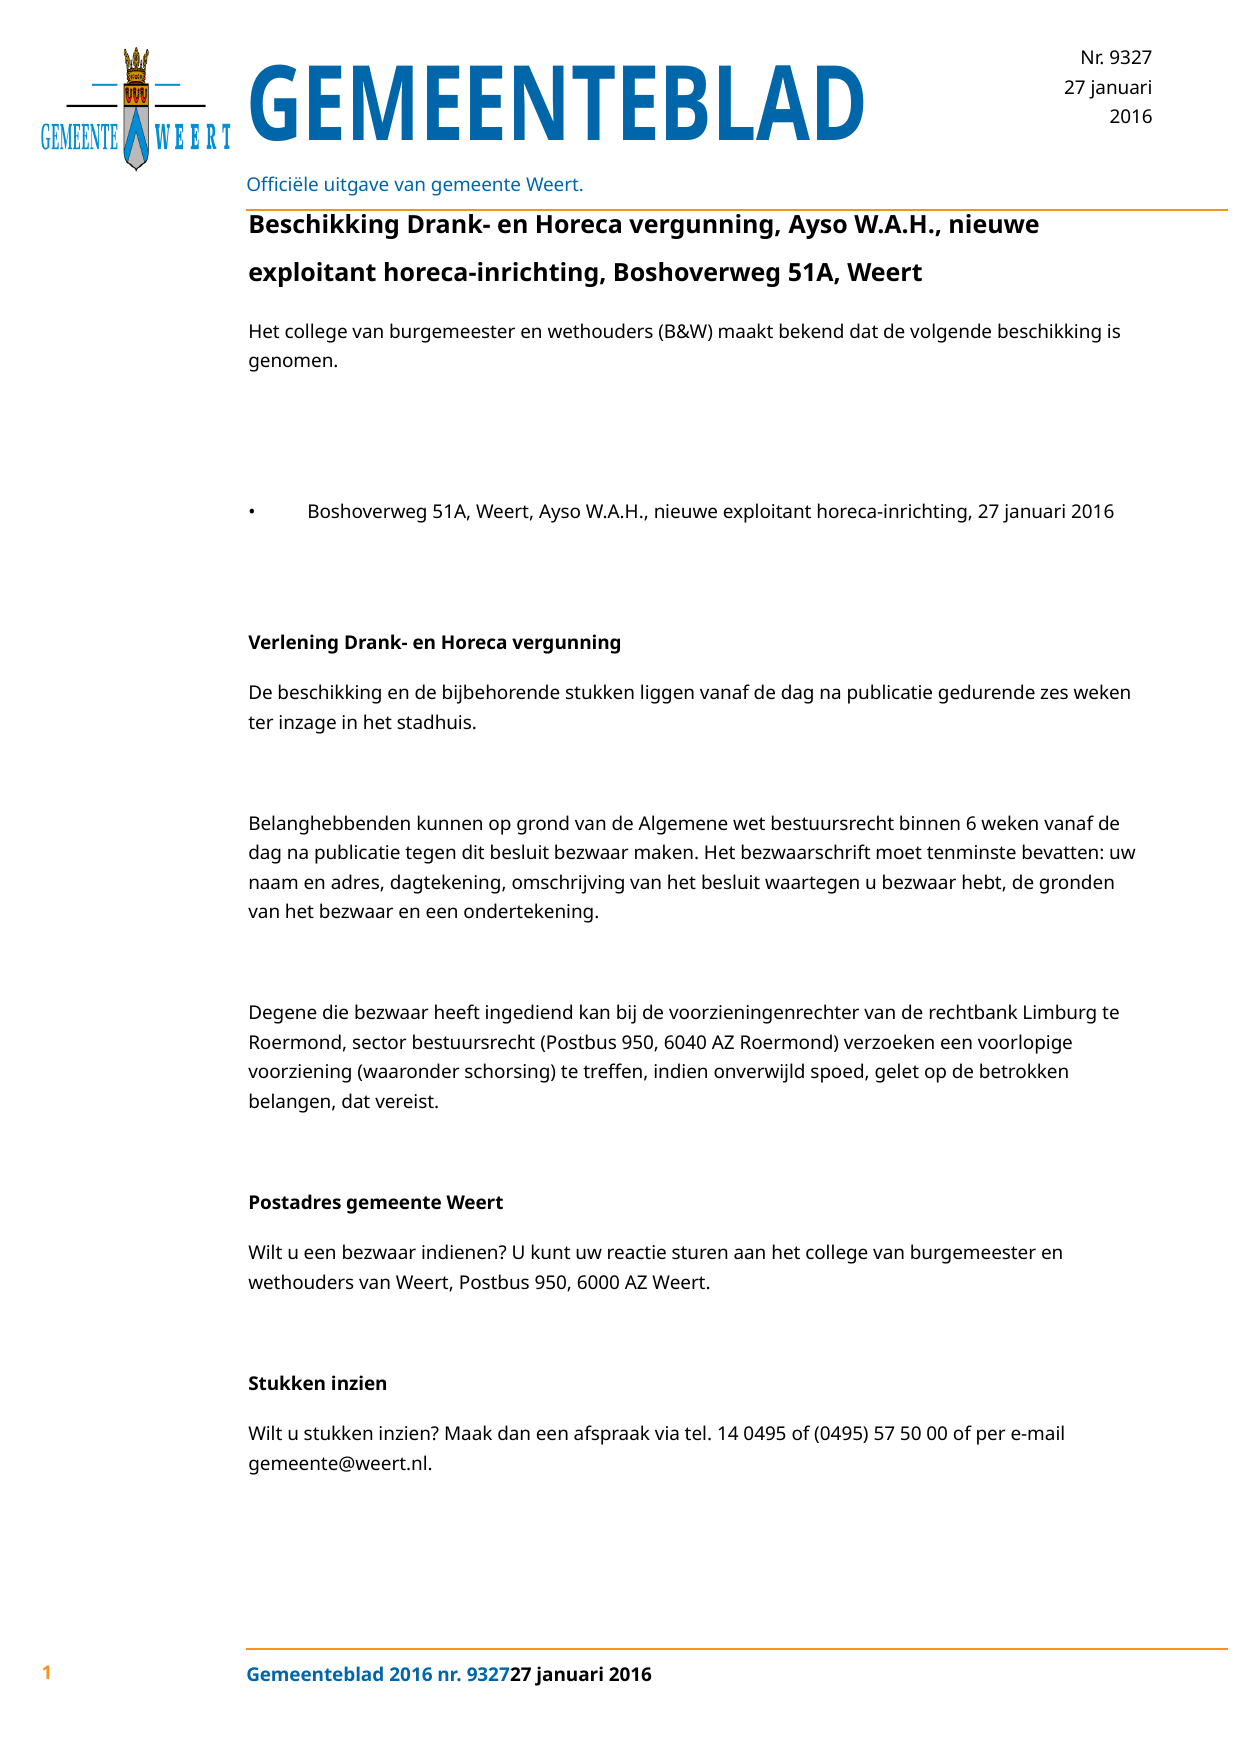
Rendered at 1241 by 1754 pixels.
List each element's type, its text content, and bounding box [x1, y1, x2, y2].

list Boshoverweg 51A, Weert, Ayso W.A.H., nieuwe exploitant horeca-inrichting, 27 januari 2016 [248, 499, 1152, 524]
text Wilt u stukken inzien? Maak dan een afspraak via tel. 14 0495 of (0495) 57 50 00 of per e-mail gemeente@weert.nl. [248, 1420, 1152, 1476]
text De beschikking en de bijbehorende stukken liggen vanaf de dag na publicatie gedurende zes weken ter inzage in het stadhuis. [248, 679, 1152, 735]
text Wilt u een bezwaar indienen? U kunt uw reactie sturen aan het college van burgemeester en wethouders van Weert, Postbus 950, 6000 AZ Weert. [248, 1239, 1152, 1295]
picture [41, 47, 231, 172]
text Stukken inzien [248, 1370, 1152, 1396]
text Degene die bezwaar heeft ingediend kan bij de voorzieningenrechter van de rechtbank Limburg te Roermond, sector bestuursrecht (Postbus 950, 6040 AZ Roermond) verzoeken een voorlopige voorziening (waaronder schorsing) te treffen, indien onverwijld spoed, gelet op de betrokken belangen, dat vereist. [248, 999, 1152, 1114]
text Verlening Drank- en Horeca vergunning [248, 629, 1152, 655]
text Beschikking Drank- en Horeca vergunning, Ayso W.A.H., nieuwe exploitant horeca-inrichting, Boshoverweg 51A, Weert [248, 211, 1152, 288]
text Postadres gemeente Weert [248, 1189, 1152, 1215]
text Belanghebbenden kunnen op grond van de Algemene wet bestuursrecht binnen 6 weken vanaf de dag na publicatie tegen dit besluit bezwaar maken. Het bezwaarschrift moet tenminste bevatten: uw naam en adres, dagtekening, omschrijving van het besluit waartegen u bezwaar hebt, de gronden van het bezwaar en een ondertekening. [248, 810, 1152, 924]
text Het college van burgemeester en wethouders (B&W) maakt bekend dat de volgende beschikking is genomen. [248, 318, 1152, 373]
